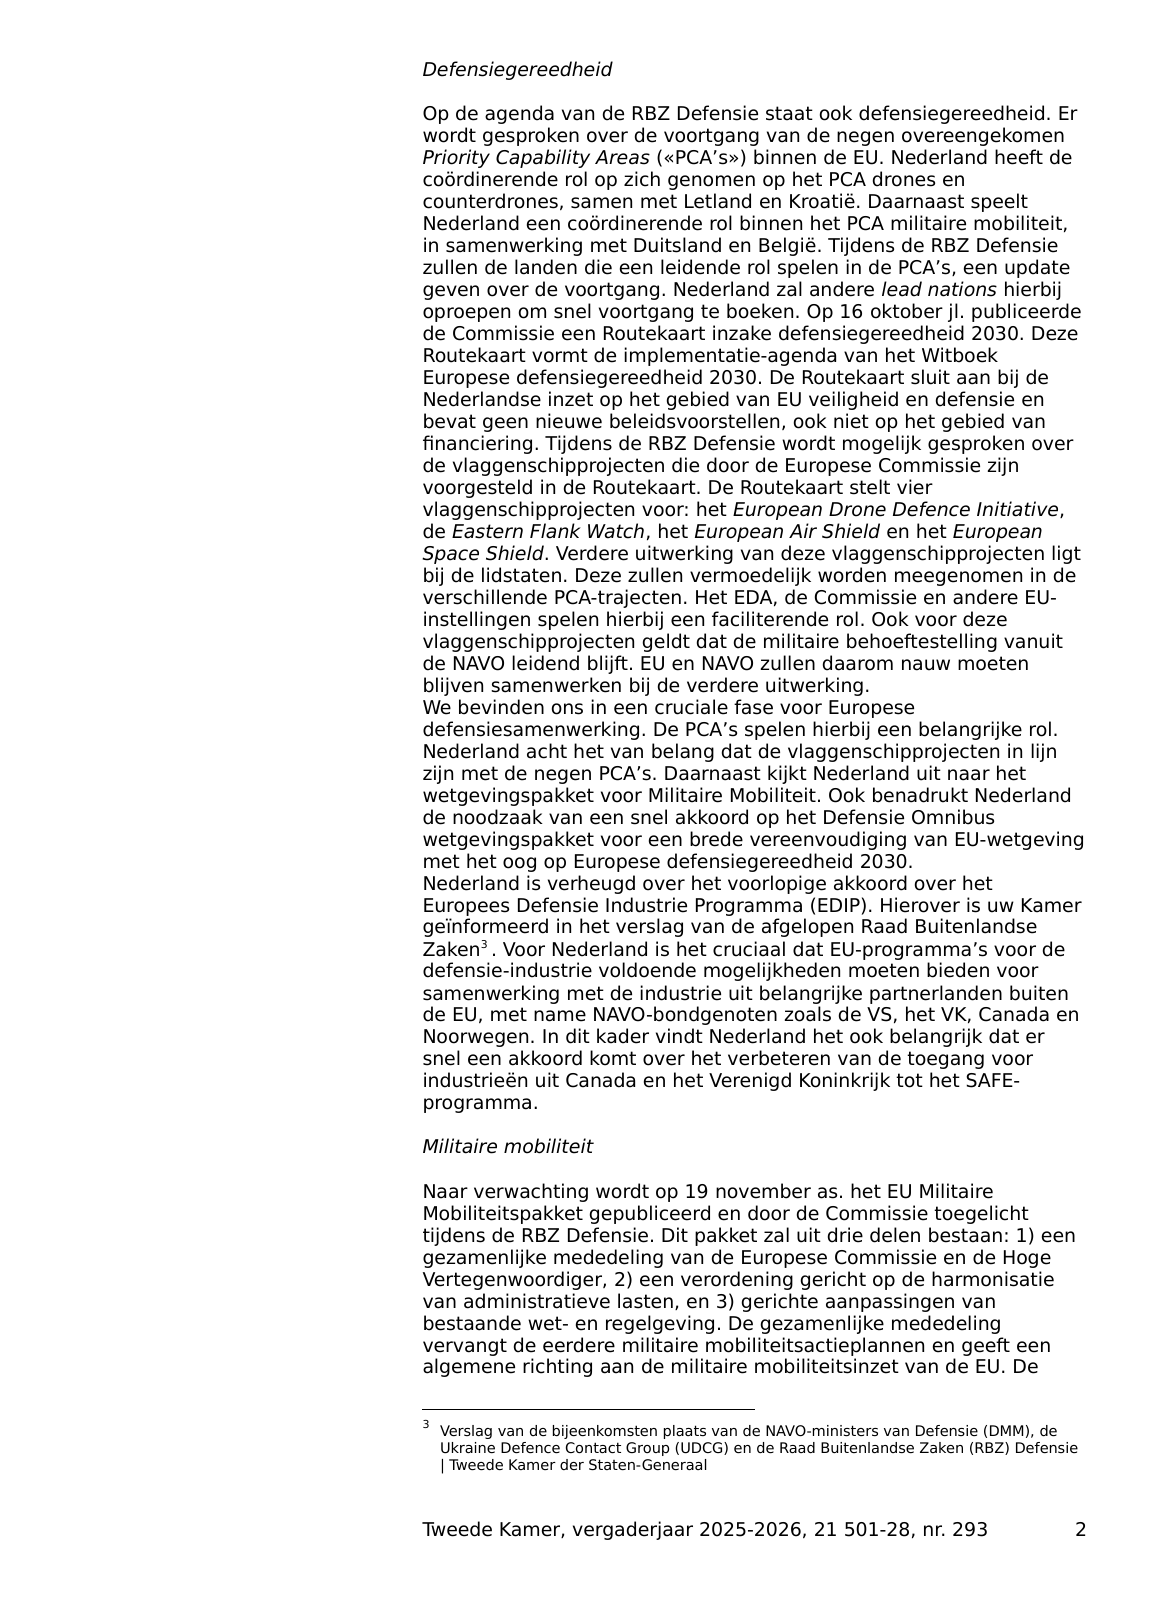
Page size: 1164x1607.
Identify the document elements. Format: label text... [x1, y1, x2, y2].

text Naar verwachting wordt op 19 november as. het EU Militaire Mobiliteitspakket gepubliceerd en door de Commissie toegelicht tijdens de RBZ Defensie. Dit pakket zal uit drie delen bestaan: 1) een gezamenlijke mededeling van de Europese Commissie en de Hoge Vertegenwoordiger, 2) een verordening gericht op de harmonisatie van administratieve lasten, en 3) gerichte aanpassingen van bestaande wet- en regelgeving. De gezamenlijke mededeling vervangt de eerdere militaire mobiliteitsactieplannen en geeft een algemene richting aan de militaire mobiliteitsinzet van de EU. De [422, 1181, 1087, 1378]
text Verslag van de bijeenkomsten plaats van de NAVO-ministers van Defensie (DMM), de Ukraine Defence Contact Group (UDCG) en de Raad Buitenlandse Zaken (RBZ) Defensie | Tweede Kamer der Staten-Generaal [422, 1418, 1087, 1474]
text Nederland is verheugd over het voorlopige akkoord over het Europees Defensie Industrie Programma (EDIP). Hierover is uw Kamer geïnformeerd in het verslag van de afgelopen Raad Buitenlandse Zaken. Voor Nederland is het cruciaal dat EU-programma’s voor de defensie-industrie voldoende mogelijkheden moeten bieden voor samenwerking met de industrie uit belangrijke partnerlanden buiten de EU, met name NAVO-bondgenoten zoals de VS, het VK, Canada en Noorwegen. In dit kader vindt Nederland het ook belangrijk dat er snel een akkoord komt over het verbeteren van de toegang voor industrieën uit Canada en het Verenigd Koninkrijk tot het SAFE-programma. [422, 872, 1087, 1114]
text We bevinden ons in een cruciale fase voor Europese defensiesamenwerking. De PCA’s spelen hierbij een belangrijke rol. Nederland acht het van belang dat de vlaggenschipprojecten in lijn zijn met de negen PCA’s. Daarnaast kijkt Nederland uit naar het wetgevingspakket voor Militaire Mobiliteit. Ook benadrukt Nederland de noodzaak van een snel akkoord op het Defensie Omnibus wetgevingspakket voor een brede vereenvoudiging van EU-wetgeving met het oog op Europese defensiegereedheid 2030. [422, 697, 1087, 872]
text Op de agenda van de RBZ Defensie staat ook defensiegereedheid. Er wordt gesproken over de voortgang van de negen overeengekomen Priority Capability Areas («PCA’s») binnen de EU. Nederland heeft de coördinerende rol op zich genomen op het PCA drones en counterdrones, samen met Letland en Kroatië. Daarnaast speelt Nederland een coördinerende rol binnen het PCA militaire mobiliteit, in samenwerking met Duitsland en België. Tijdens de RBZ Defensie zullen de landen die een leidende rol spelen in de PCA’s, een update geven over de voortgang. Nederland zal andere lead nations hierbij oproepen om snel voortgang te boeken. Op 16 oktober jl. publiceerde de Commissie een Routekaart inzake defensiegereedheid 2030. Deze Routekaart vormt de implementatie-agenda van het Witboek Europese defensiegereedheid 2030. De Routekaart sluit aan bij de Nederlandse inzet op het gebied van EU veiligheid en defensie en bevat geen nieuwe beleidsvoorstellen, ook niet op het gebied van financiering. Tijdens de RBZ Defensie wordt mogelijk gesproken over de vlaggenschipprojecten die door de Europese Commissie zijn voorgesteld in de Routekaart. De Routekaart stelt vier vlaggenschipprojecten voor: het European Drone Defence Initiative, de Eastern Flank Watch, het European Air Shield en het European Space Shield. Verdere uitwerking van deze vlaggenschipprojecten ligt bij de lidstaten. Deze zullen vermoedelijk worden meegenomen in de verschillende PCA-trajecten. Het EDA, de Commissie en andere EU-instellingen spelen hierbij een faciliterende rol. Ook voor deze vlaggenschipprojecten geldt dat de militaire behoeftestelling vanuit de NAVO leidend blijft. EU en NAVO zullen daarom nauw moeten blijven samenwerken bij de verdere uitwerking. [422, 103, 1087, 697]
subtitle Defensiegereedheid [422, 59, 1087, 81]
subtitle Militaire mobiliteit [422, 1136, 1087, 1158]
